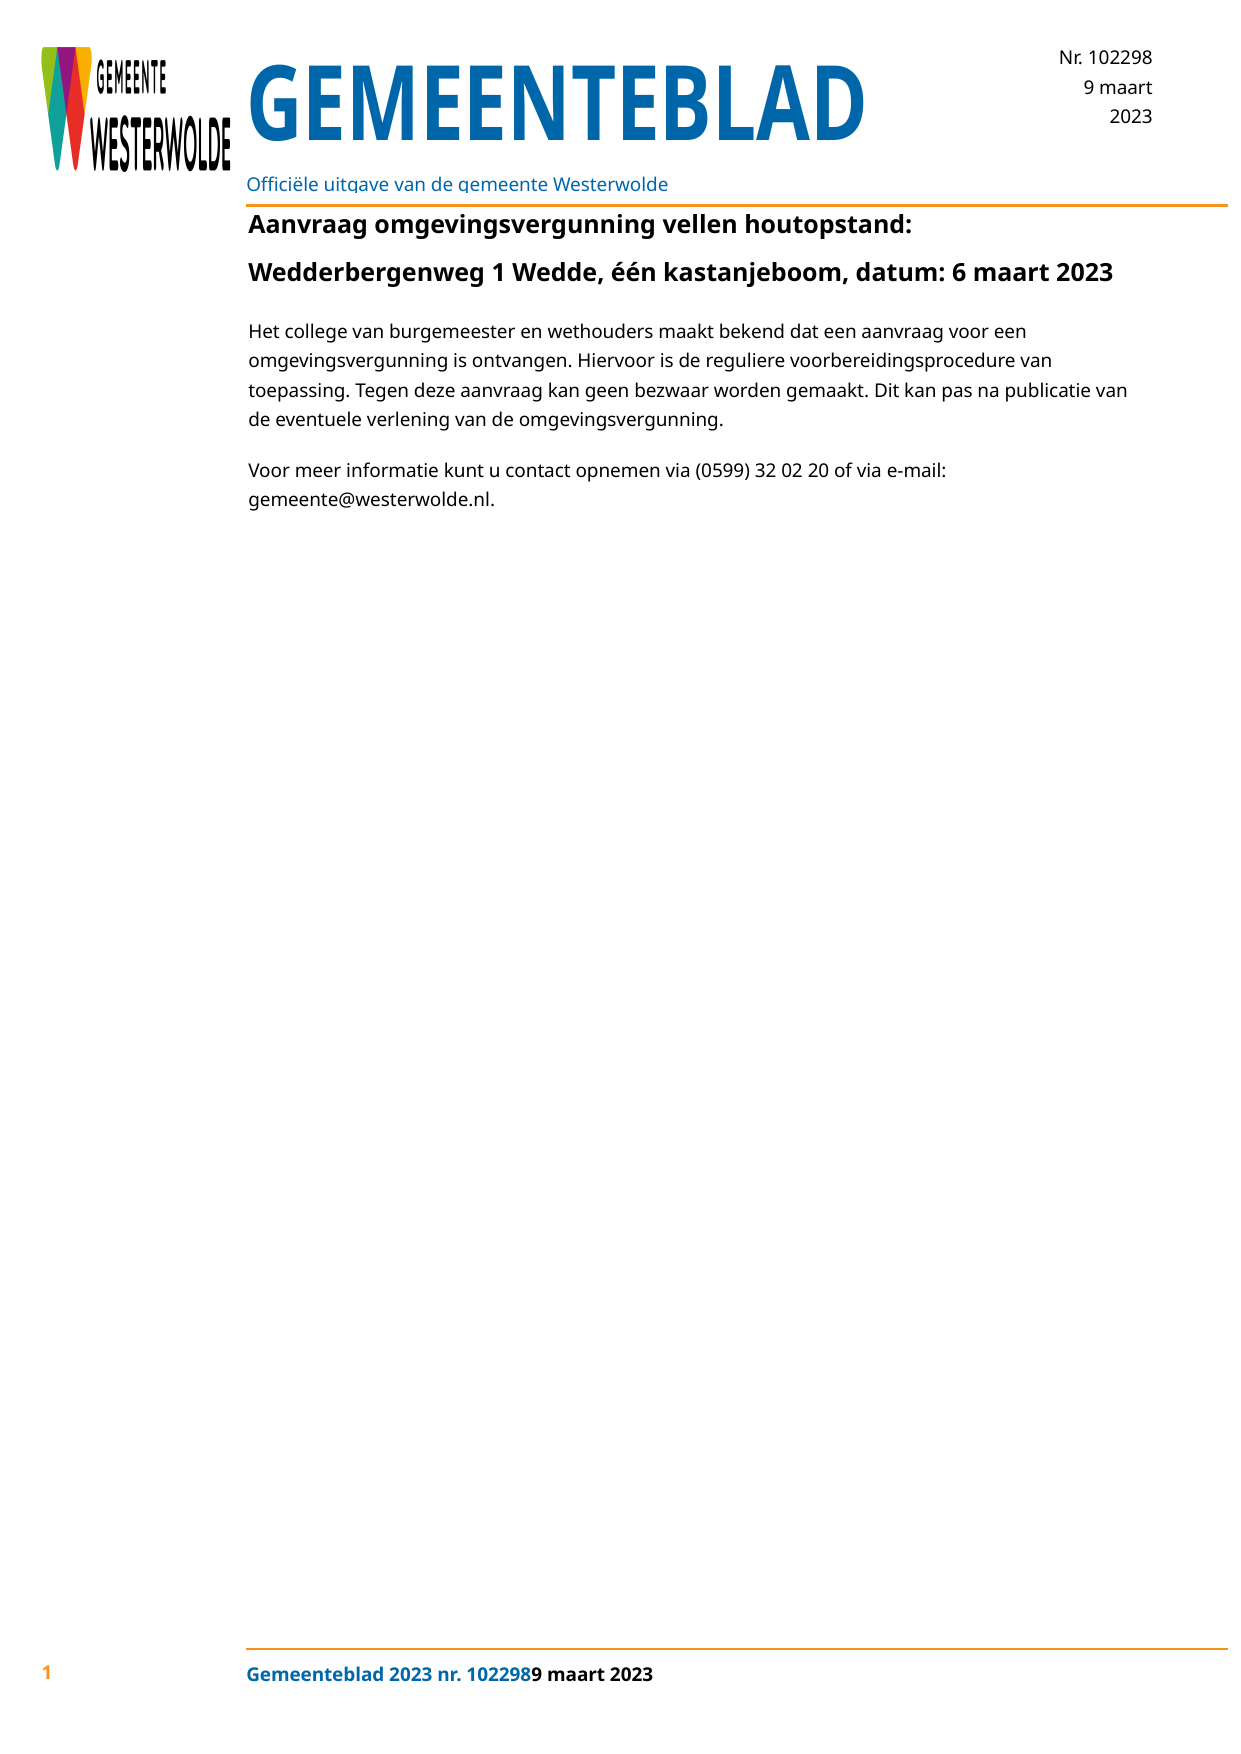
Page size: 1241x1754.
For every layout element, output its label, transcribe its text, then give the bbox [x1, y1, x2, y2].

picture [41, 47, 231, 172]
text Voor meer informatie kunt u contact opnemen via (0599) 32 02 20 of via e-mail: gemeente@westerwolde.nl. [248, 457, 1152, 512]
text Het college van burgemeester en wethouders maakt bekend dat een aanvraag voor een omgevingsvergunning is ontvangen. Hiervoor is de reguliere voorbereidingsprocedure van toepassing. Tegen deze aanvraag kan geen bezwaar worden gemaakt. Dit kan pas na publicatie van de eventuele verlening van de omgevingsvergunning. [248, 318, 1152, 432]
text Aanvraag omgevingsvergunning vellen houtopstand: Wedderbergenweg 1 Wedde, één kastanjeboom, datum: 6 maart 2023 [248, 207, 1152, 288]
